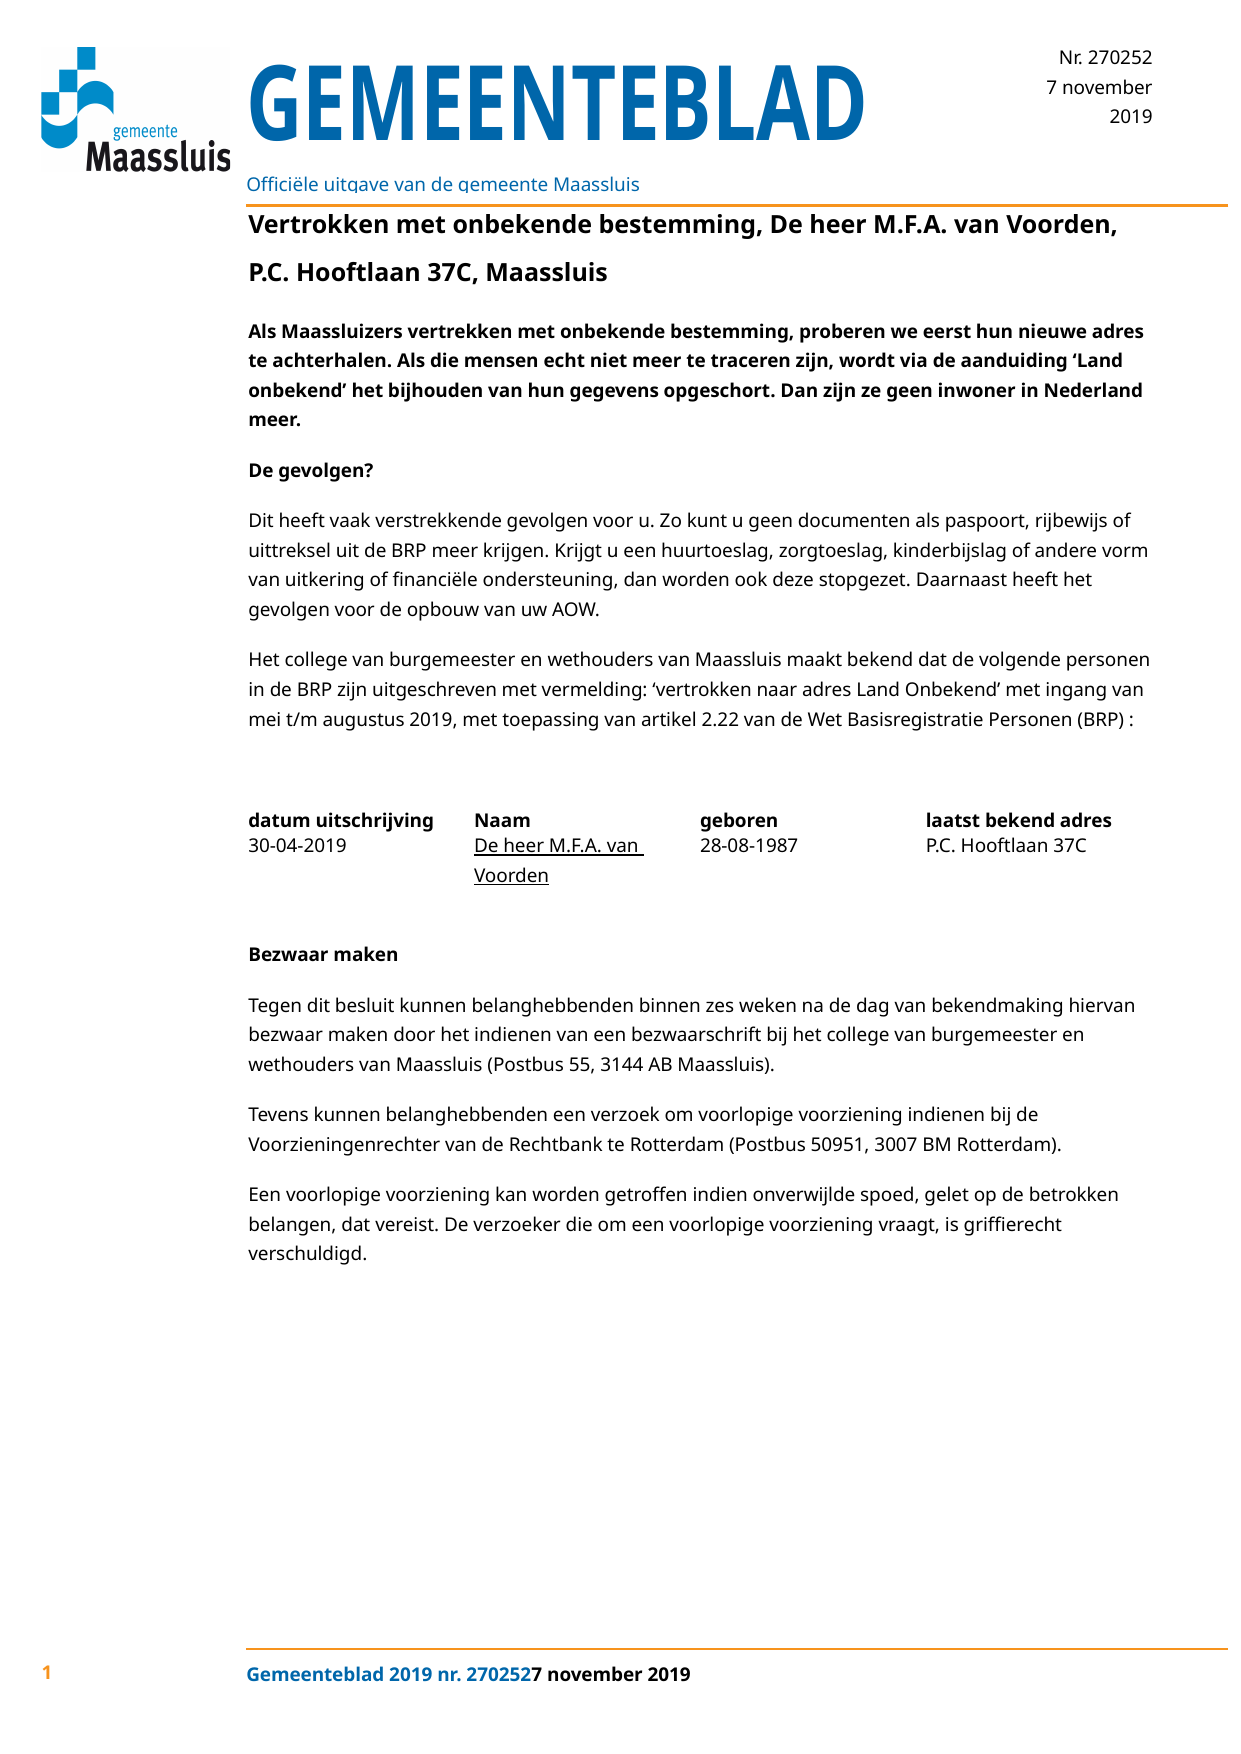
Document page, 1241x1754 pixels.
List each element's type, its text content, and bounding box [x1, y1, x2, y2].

text Tevens kunnen belanghebbenden een verzoek om voorlopige voorziening indienen bij de Voorzieningenrechter van de Rechtbank te Rotterdam (Postbus 50951, 3007 BM Rotterdam). [248, 1101, 1152, 1157]
text Een voorlopige voorziening kan worden getroffen indien onverwijlde spoed, gelet op de betrokken belangen, dat vereist. De verzoeker die om een voorlopige voorziening vraagt, is griffierecht verschuldigd. [248, 1181, 1152, 1266]
table_header Naam [474, 807, 700, 832]
picture [41, 47, 231, 172]
table_header geboren [700, 807, 926, 832]
text Dit heeft vaak verstrekkende gevolgen voor u. Zo kunt u geen documenten als paspoort, rijbewijs of uittreksel uit de BRP meer krijgen. Krijgt u een huurtoeslag, zorgtoeslag, kinderbijslag of andere vorm van uitkering of financiële ondersteuning, dan worden ook deze stopgezet. Daarnaast heeft het gevolgen voor de opbouw van uw AOW. [248, 507, 1152, 622]
picture [41, 47, 77, 92]
text Het college van burgemeester en wethouders van Maassluis maakt bekend dat de volgende personen in de BRP zijn uitgeschreven met vermelding: ‘vertrokken naar adres Land Onbekend’ met ingang van mei t/m augustus 2019, met toepassing van artikel 2.22 van de Wet Basisregistratie Personen (BRP) : [248, 647, 1152, 732]
text Vertrokken met onbekende bestemming, De heer M.F.A. van Voorden, P.C. Hooftlaan 37C, Maassluis [248, 207, 1152, 288]
table_cell De heer M.F.A. van Voorden [474, 833, 700, 888]
text Tegen dit besluit kunnen belanghebbenden binnen zes weken na de dag van bekendmaking hiervan bezwaar maken door het indienen van een bezwaarschrift bij het college van burgemeester en wethouders van Maassluis (Postbus 55, 3144 AB Maassluis). [248, 992, 1152, 1077]
table_cell 28-08-1987 [700, 833, 926, 888]
table_cell 30-04-2019 [248, 833, 474, 888]
text Als Maassluizers vertrekken met onbekende bestemming, proberen we eerst hun nieuwe adres te achterhalen. Als die mensen echt niet meer te traceren zijn, wordt via de aanduiding ‘Land onbekend’ het bijhouden van hun gegevens opgeschort. Dan zijn ze geen inwoner in Nederland meer. [248, 318, 1152, 432]
table_cell P.C. Hooftlaan 37C [926, 833, 1152, 888]
text De gevolgen? [248, 457, 1152, 483]
table_header laatst bekend adres [926, 807, 1152, 832]
text Bezwaar maken [248, 941, 1152, 967]
table_header datum uitschrijving [248, 807, 474, 832]
